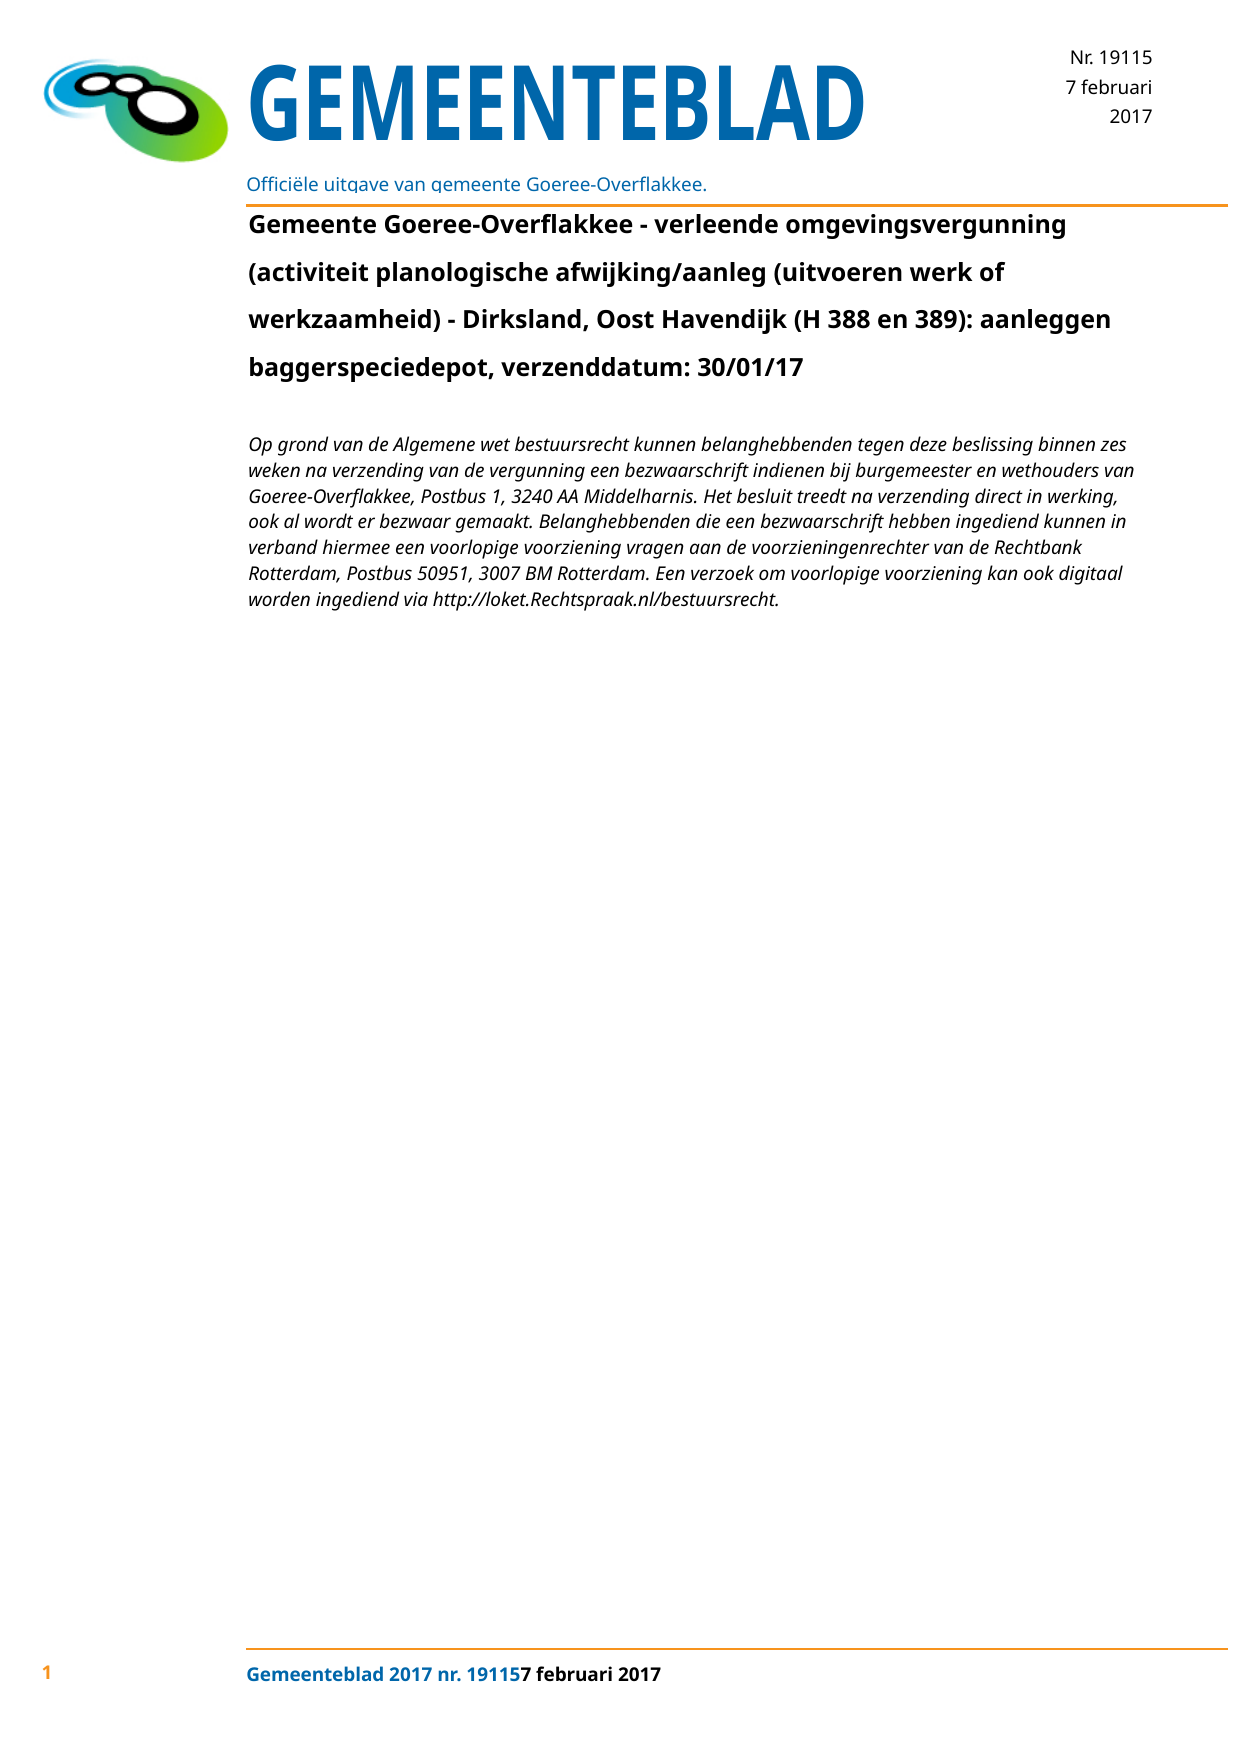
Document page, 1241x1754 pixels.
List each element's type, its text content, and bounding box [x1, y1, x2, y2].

picture [41, 47, 231, 172]
text Gemeente Goeree-Overflakkee - verleende omgevingsvergunning (activiteit planologische afwijking/aanleg (uitvoeren werk of werkzaamheid) - Dirksland, Oost Havendijk (H 388 en 389): aanleggen baggerspeciedepot, verzenddatum: 30/01/17 [248, 207, 1152, 384]
text Op grond van de Algemene wet bestuursrecht kunnen belanghebbenden tegen deze beslissing binnen zes weken na verzending van de vergunning een bezwaarschrift indienen bij burgemeester en wethouders van Goeree-Overflakkee, Postbus 1, 3240 AA Middelharnis. Het besluit treedt na verzending direct in werking, ook al wordt er bezwaar gemaakt. Belanghebbenden die een bezwaarschrift hebben ingediend kunnen in verband hiermee een voorlopige voorziening vragen aan de voorzieningenrechter van de Rechtbank Rotterdam, Postbus 50951, 3007 BM Rotterdam. Een verzoek om voorlopige voorziening kan ook digitaal worden ingediend via http://loket.Rechtspraak.nl/bestuursrecht. [248, 431, 1152, 611]
